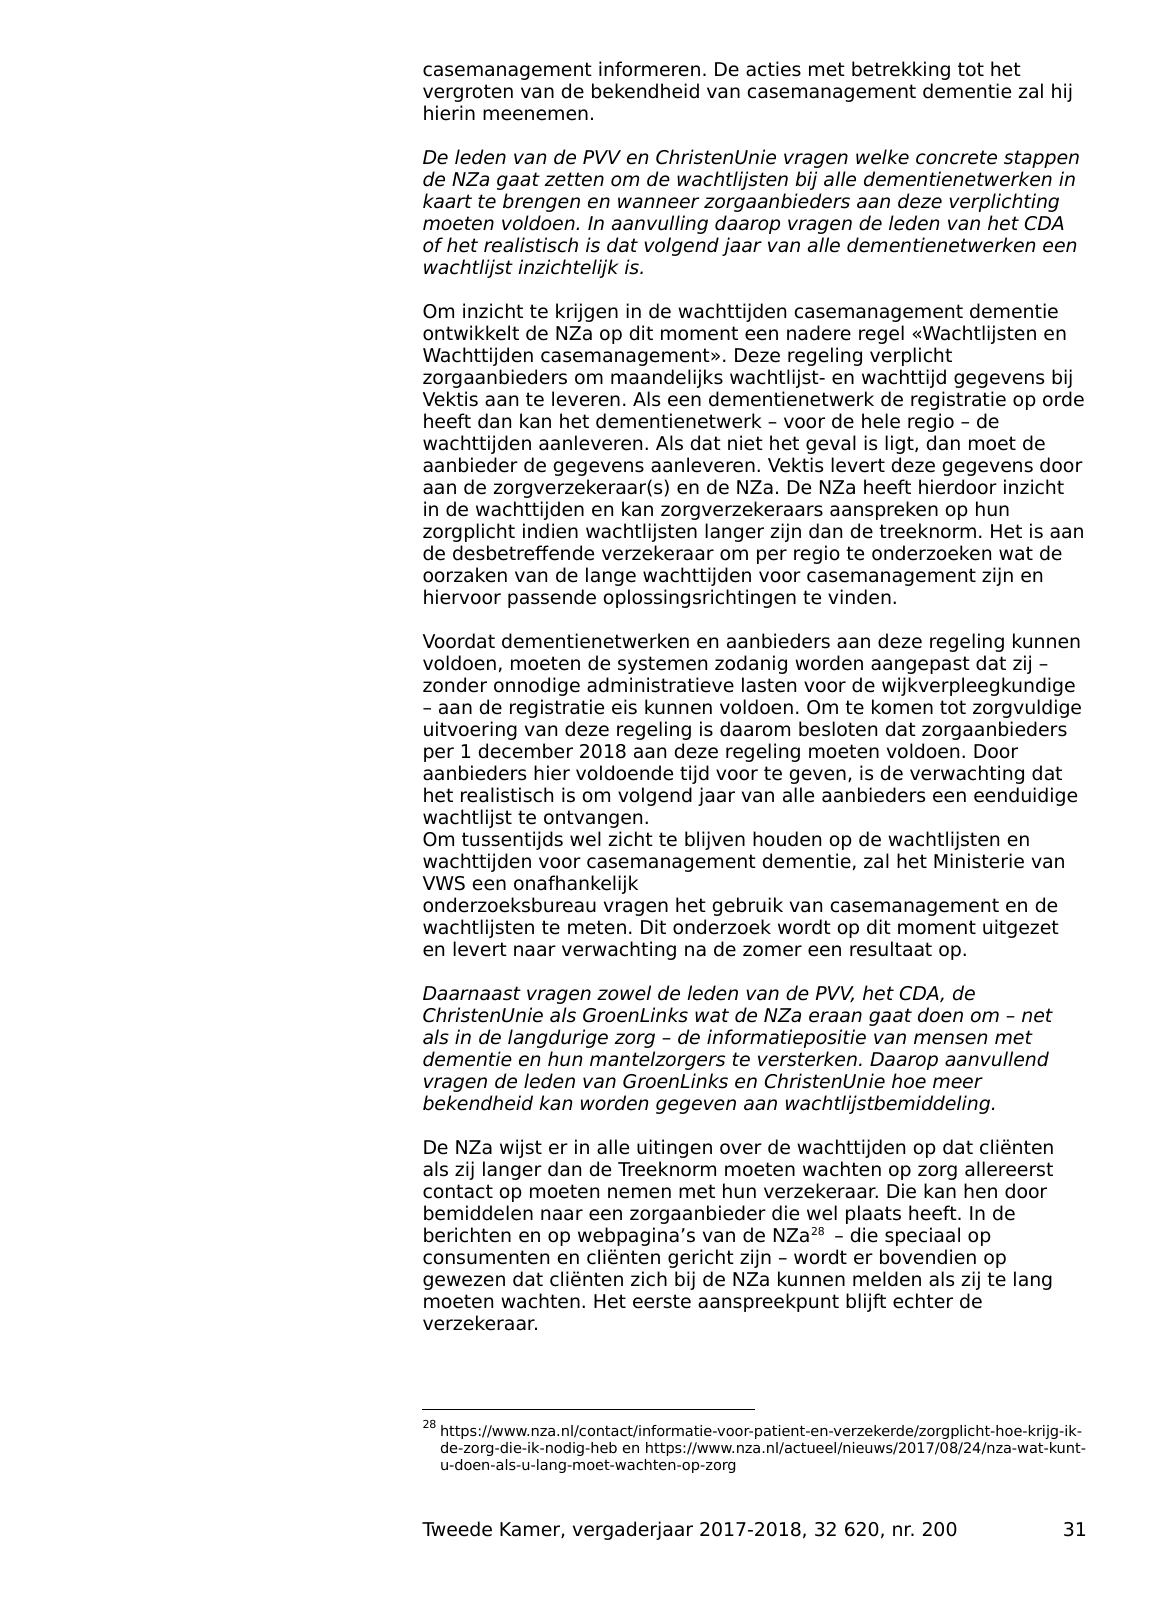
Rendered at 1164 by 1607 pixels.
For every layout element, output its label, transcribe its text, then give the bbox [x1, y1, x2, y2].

text De leden van de PVV en ChristenUnie vragen welke concrete stappen de NZa gaat zetten om de wachtlijsten bij alle dementienetwerken in kaart te brengen en wanneer zorgaanbieders aan deze verplichting moeten voldoen. In aanvulling daarop vragen de leden van het CDA of het realistisch is dat volgend jaar van alle dementienetwerken een wachtlijst inzichtelijk is. [422, 147, 1087, 279]
text Om inzicht te krijgen in de wachttijden casemanagement dementie ontwikkelt de NZa op dit moment een nadere regel «Wachtlijsten en Wachttijden casemanagement». Deze regeling verplicht zorgaanbieders om maandelijks wachtlijst- en wachttijd gegevens bij Vektis aan te leveren. Als een dementienetwerk de registratie op orde heeft dan kan het dementienetwerk – voor de hele regio – de wachttijden aanleveren. Als dat niet het geval is ligt, dan moet de aanbieder de gegevens aanleveren. Vektis levert deze gegevens door aan de zorgverzekeraar(s) en de NZa. De NZa heeft hierdoor inzicht in de wachttijden en kan zorgverzekeraars aanspreken op hun zorgplicht indien wachtlijsten langer zijn dan de treeknorm. Het is aan de desbetreffende verzekeraar om per regio te onderzoeken wat de oorzaken van de lange wachttijden voor casemanagement zijn en hiervoor passende oplossingsrichtingen te vinden. [422, 301, 1087, 609]
text casemanagement informeren. De acties met betrekking tot het vergroten van de bekendheid van casemanagement dementie zal hij hierin meenemen. [422, 59, 1087, 125]
text Voordat dementienetwerken en aanbieders aan deze regeling kunnen voldoen, moeten de systemen zodanig worden aangepast dat zij – zonder onnodige administratieve lasten voor de wijkverpleegkundige – aan de registratie eis kunnen voldoen. Om te komen tot zorgvuldige uitvoering van deze regeling is daarom besloten dat zorgaanbieders per 1 december 2018 aan deze regeling moeten voldoen. Door aanbieders hier voldoende tijd voor te geven, is de verwachting dat het realistisch is om volgend jaar van alle aanbieders een eenduidige wachtlijst te ontvangen. [422, 631, 1087, 829]
text De NZa wijst er in alle uitingen over de wachttijden op dat cliënten als zij langer dan de Treeknorm moeten wachten op zorg allereerst contact op moeten nemen met hun verzekeraar. Die kan hen door bemiddelen naar een zorgaanbieder die wel plaats heeft. In de berichten en op webpagina’s van de NZa – die speciaal op consumenten en cliënten gericht zijn – wordt er bovendien op gewezen dat cliënten zich bij de NZa kunnen melden als zij te lang moeten wachten. Het eerste aanspreekpunt blijft echter de verzekeraar. [422, 1137, 1087, 1335]
text https://www.nza.nl/contact/informatie-voor-patient-en-verzekerde/zorgplicht-hoe-krijg-ik-de-zorg-die-ik-nodig-heb en https://www.nza.nl/actueel/nieuws/2017/08/24/nza-wat-kunt-u-doen-als-u-lang-moet-wachten-op-zorg [422, 1418, 1087, 1474]
text Om tussentijds wel zicht te blijven houden op de wachtlijsten en wachttijden voor casemanagement dementie, zal het Ministerie van VWS een onafhankelijk [422, 829, 1087, 895]
text Daarnaast vragen zowel de leden van de PVV, het CDA, de ChristenUnie als GroenLinks wat de NZa eraan gaat doen om – net als in de langdurige zorg – de informatiepositie van mensen met dementie en hun mantelzorgers te versterken. Daarop aanvullend vragen de leden van GroenLinks en ChristenUnie hoe meer bekendheid kan worden gegeven aan wachtlijstbemiddeling. [422, 983, 1087, 1115]
text onderzoeksbureau vragen het gebruik van casemanagement en de wachtlijsten te meten. Dit onderzoek wordt op dit moment uitgezet en levert naar verwachting na de zomer een resultaat op. [422, 895, 1087, 961]
